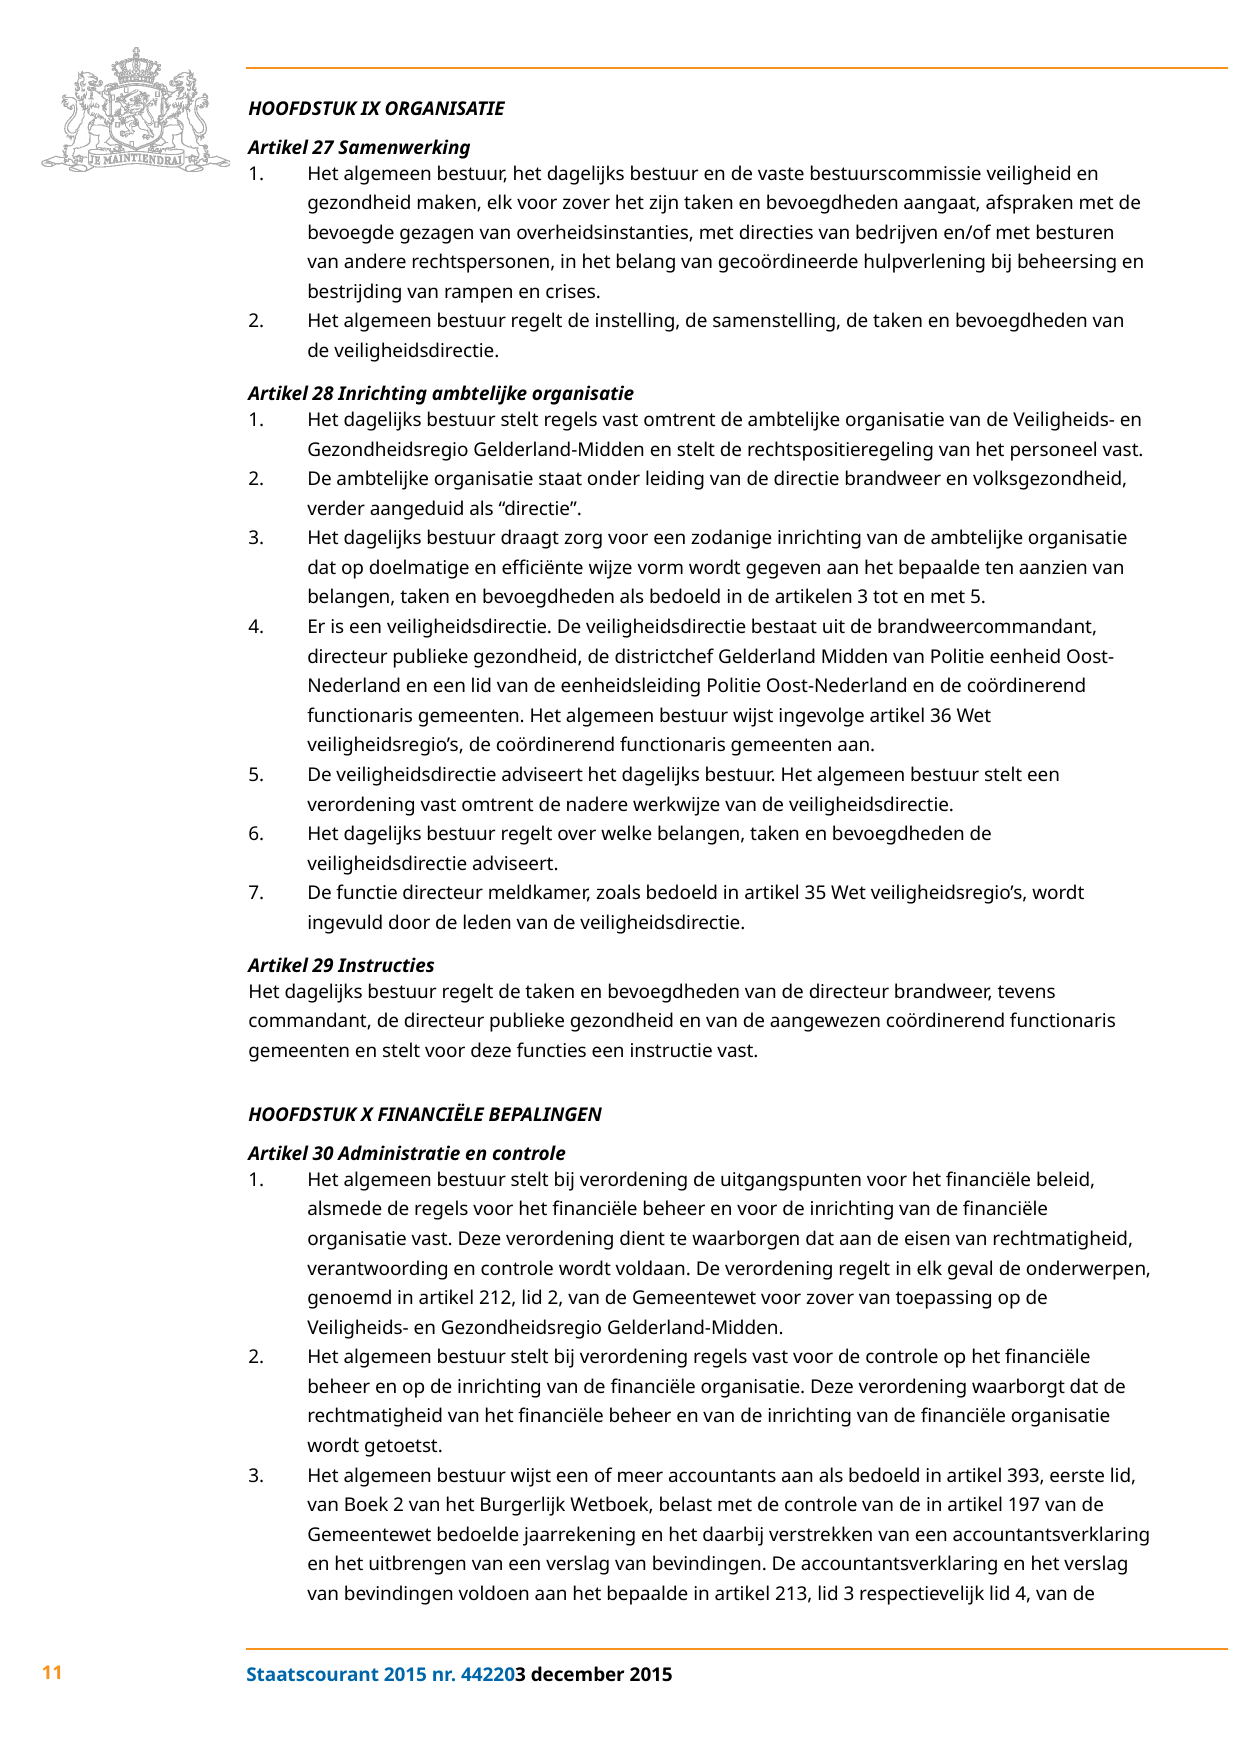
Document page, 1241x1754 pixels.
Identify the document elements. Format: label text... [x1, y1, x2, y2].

text Artikel 30 Administratie en controle [248, 1140, 1152, 1166]
text Artikel 28 Inrichting ambtelijke organisatie [248, 380, 1152, 406]
list Het algemeen bestuur stelt bij verordening regels vast voor de controle op het financiële beheer en op de inrichting van de financiële organisatie. Deze verordening waarborgt dat de rechtmatigheid van het financiële beheer en van de inrichting van de financiële organisatie wordt getoetst. [248, 1343, 1152, 1458]
text Artikel 27 Samenwerking [248, 134, 1152, 160]
list De veiligheidsdirectie adviseert het dagelijks bestuur. Het algemeen bestuur stelt een verordening vast omtrent de nadere werkwijze van de veiligheidsdirectie. [248, 761, 1152, 816]
list Het dagelijks bestuur draagt zorg voor een zodanige inrichting van de ambtelijke organisatie dat op doelmatige en efficiënte wijze vorm wordt gegeven aan het bepaalde ten aanzien van belangen, taken en bevoegdheden als bedoeld in de artikelen 3 tot en met 5. [248, 524, 1152, 609]
text Artikel 29 Instructies [248, 952, 1152, 978]
text Het dagelijks bestuur regelt de taken en bevoegdheden van de directeur brandweer, tevens commandant, de directeur publieke gezondheid en van de aangewezen coördinerend functionaris gemeenten en stelt voor deze functies een instructie vast. [248, 978, 1152, 1063]
list Het algemeen bestuur wijst een of meer accountants aan als bedoeld in artikel 393, eerste lid, van Boek 2 van het Burgerlijk Wetboek, belast met de controle van de in artikel 197 van de Gemeentewet bedoelde jaarrekening en het daarbij verstrekken van een accountantsverklaring en het uitbrengen van een verslag van bevindingen. De accountantsverklaring en het verslag van bevindingen voldoen aan het bepaalde in artikel 213, lid 3 respectievelijk lid 4, van de [248, 1462, 1152, 1606]
list Het algemeen bestuur, het dagelijks bestuur en de vaste bestuurscommissie veiligheid en gezondheid maken, elk voor zover het zijn taken en bevoegdheden aangaat, afspraken met de bevoegde gezagen van overheidsinstanties, met directies van bedrijven en/of met besturen van andere rechtspersonen, in het belang van gecoördineerde hulpverlening bij beheersing en bestrijding van rampen en crises. [248, 160, 1152, 304]
text HOOFDSTUK X FINANCIËLE BEPALINGEN [248, 1101, 1152, 1127]
list Het algemeen bestuur stelt bij verordening de uitgangspunten voor het financiële beleid, alsmede de regels voor het financiële beheer en voor de inrichting van de financiële organisatie vast. Deze verordening dient te waarborgen dat aan de eisen van rechtmatigheid, verantwoording en controle wordt voldaan. De verordening regelt in elk geval de onderwerpen, genoemd in artikel 212, lid 2, van de Gemeentewet voor zover van toepassing op de Veiligheids- en Gezondheidsregio Gelderland-Midden. [248, 1166, 1152, 1340]
text HOOFDSTUK IX ORGANISATIE [248, 95, 1152, 121]
list De ambtelijke organisatie staat onder leiding van de directie brandweer en volksgezondheid, verder aangeduid als “directie”. [248, 465, 1152, 521]
list Het algemeen bestuur regelt de instelling, de samenstelling, de taken en bevoegdheden van de veiligheidsdirectie. [248, 308, 1152, 363]
list De functie directeur meldkamer, zoals bedoeld in artikel 35 Wet veiligheidsregio’s, wordt ingevuld door de leden van de veiligheidsdirectie. [248, 879, 1152, 935]
list Het dagelijks bestuur stelt regels vast omtrent de ambtelijke organisatie van de Veiligheids- en Gezondheidsregio Gelderland-Midden en stelt de rechtspositieregeling van het personeel vast. [248, 406, 1152, 461]
picture [41, 47, 231, 172]
list Het dagelijks bestuur regelt over welke belangen, taken en bevoegdheden de veiligheidsdirectie adviseert. [248, 820, 1152, 876]
list Er is een veiligheidsdirectie. De veiligheidsdirectie bestaat uit de brandweercommandant, directeur publieke gezondheid, de districtchef Gelderland Midden van Politie eenheid Oost-Nederland en een lid van de eenheidsleiding Politie Oost-Nederland en de coördinerend functionaris gemeenten. Het algemeen bestuur wijst ingevolge artikel 36 Wet veiligheidsregio’s, de coördinerend functionaris gemeenten aan. [248, 613, 1152, 757]
